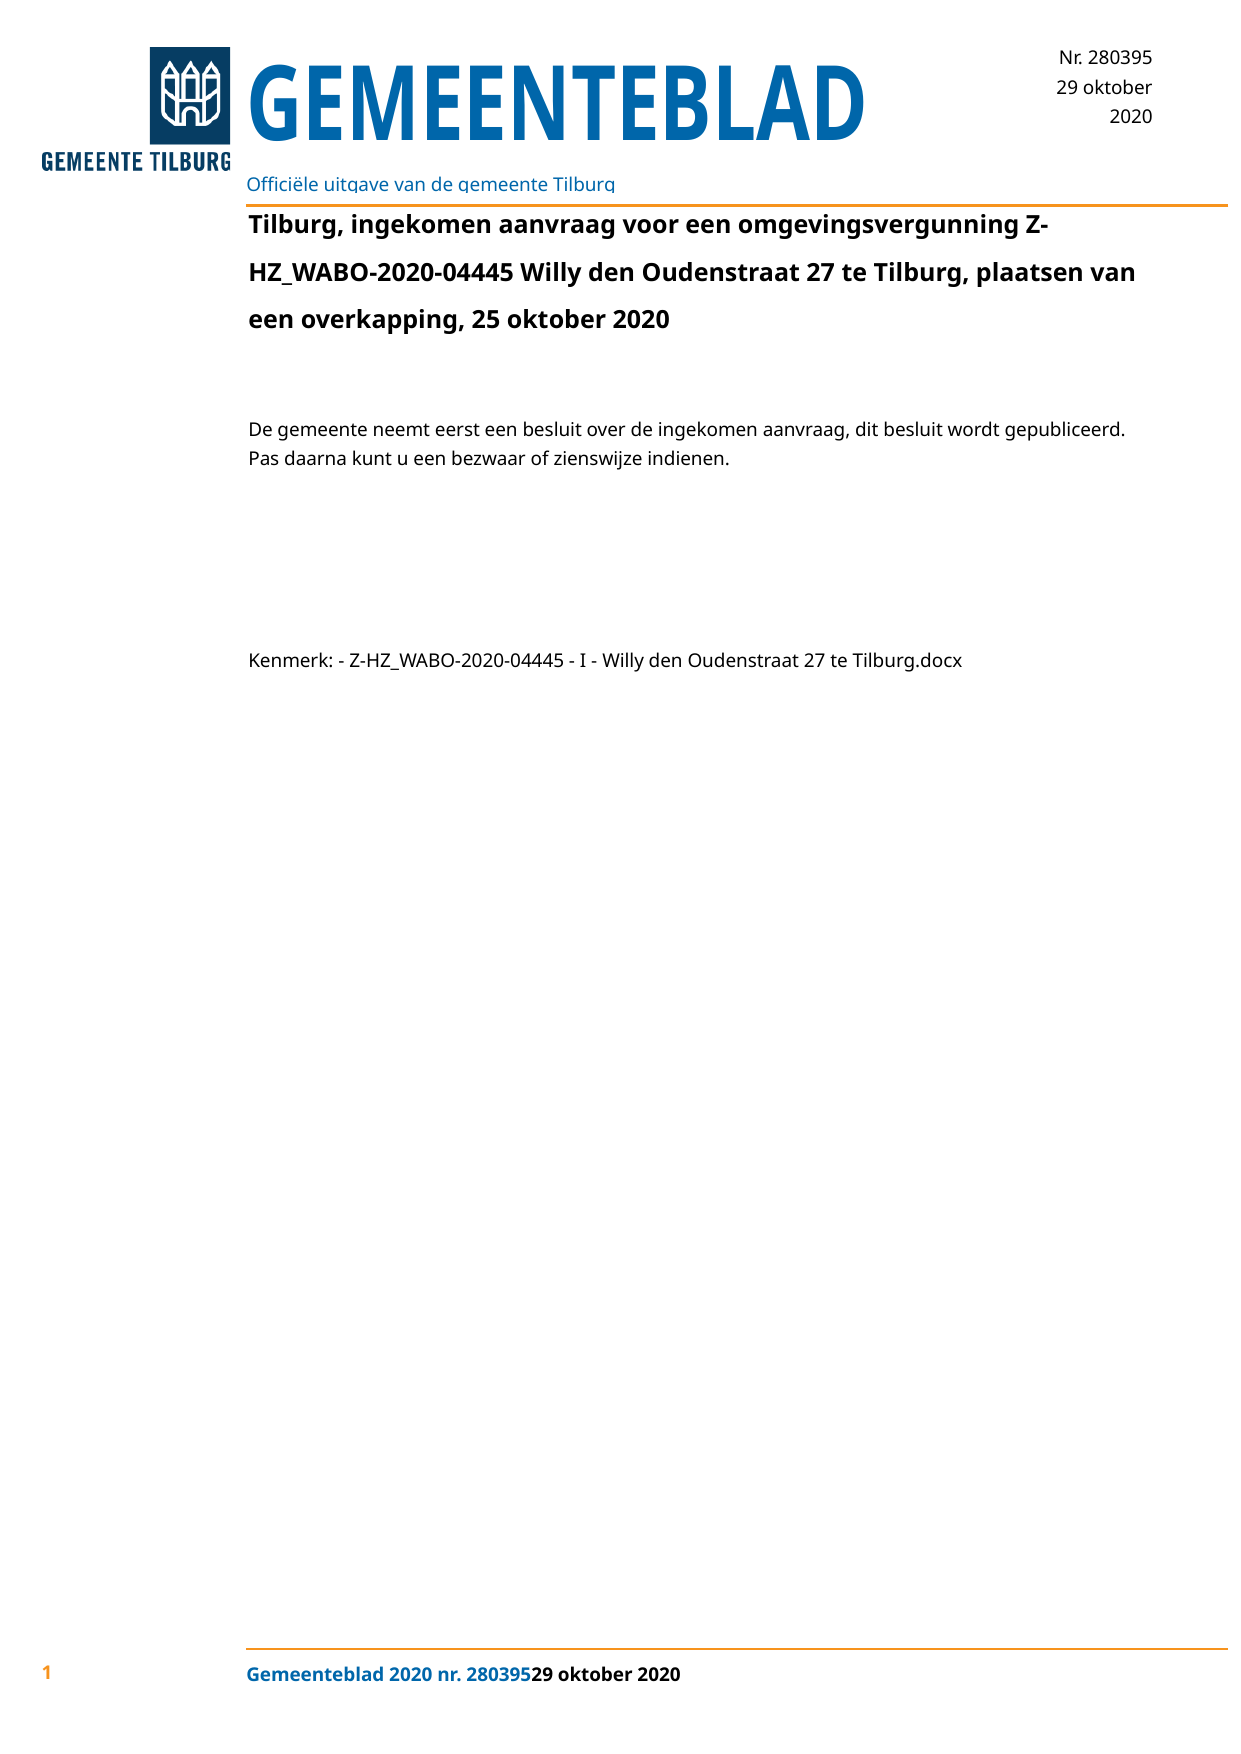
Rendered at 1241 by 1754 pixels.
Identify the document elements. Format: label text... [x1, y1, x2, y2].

text Tilburg, ingekomen aanvraag voor een omgevingsvergunning Z-HZ_WABO-2020-04445 Willy den Oudenstraat 27 te Tilburg, plaatsen van een overkapping, 25 oktober 2020 [248, 207, 1152, 336]
text De gemeente neemt eerst een besluit over de ingekomen aanvraag, dit besluit wordt gepubliceerd. Pas daarna kunt u een bezwaar of zienswijze indienen. [248, 416, 1152, 471]
text Kenmerk: - Z-HZ_WABO-2020-04445 - I - Willy den Oudenstraat 27 te Tilburg.docx [248, 647, 1152, 673]
picture [41, 47, 231, 172]
